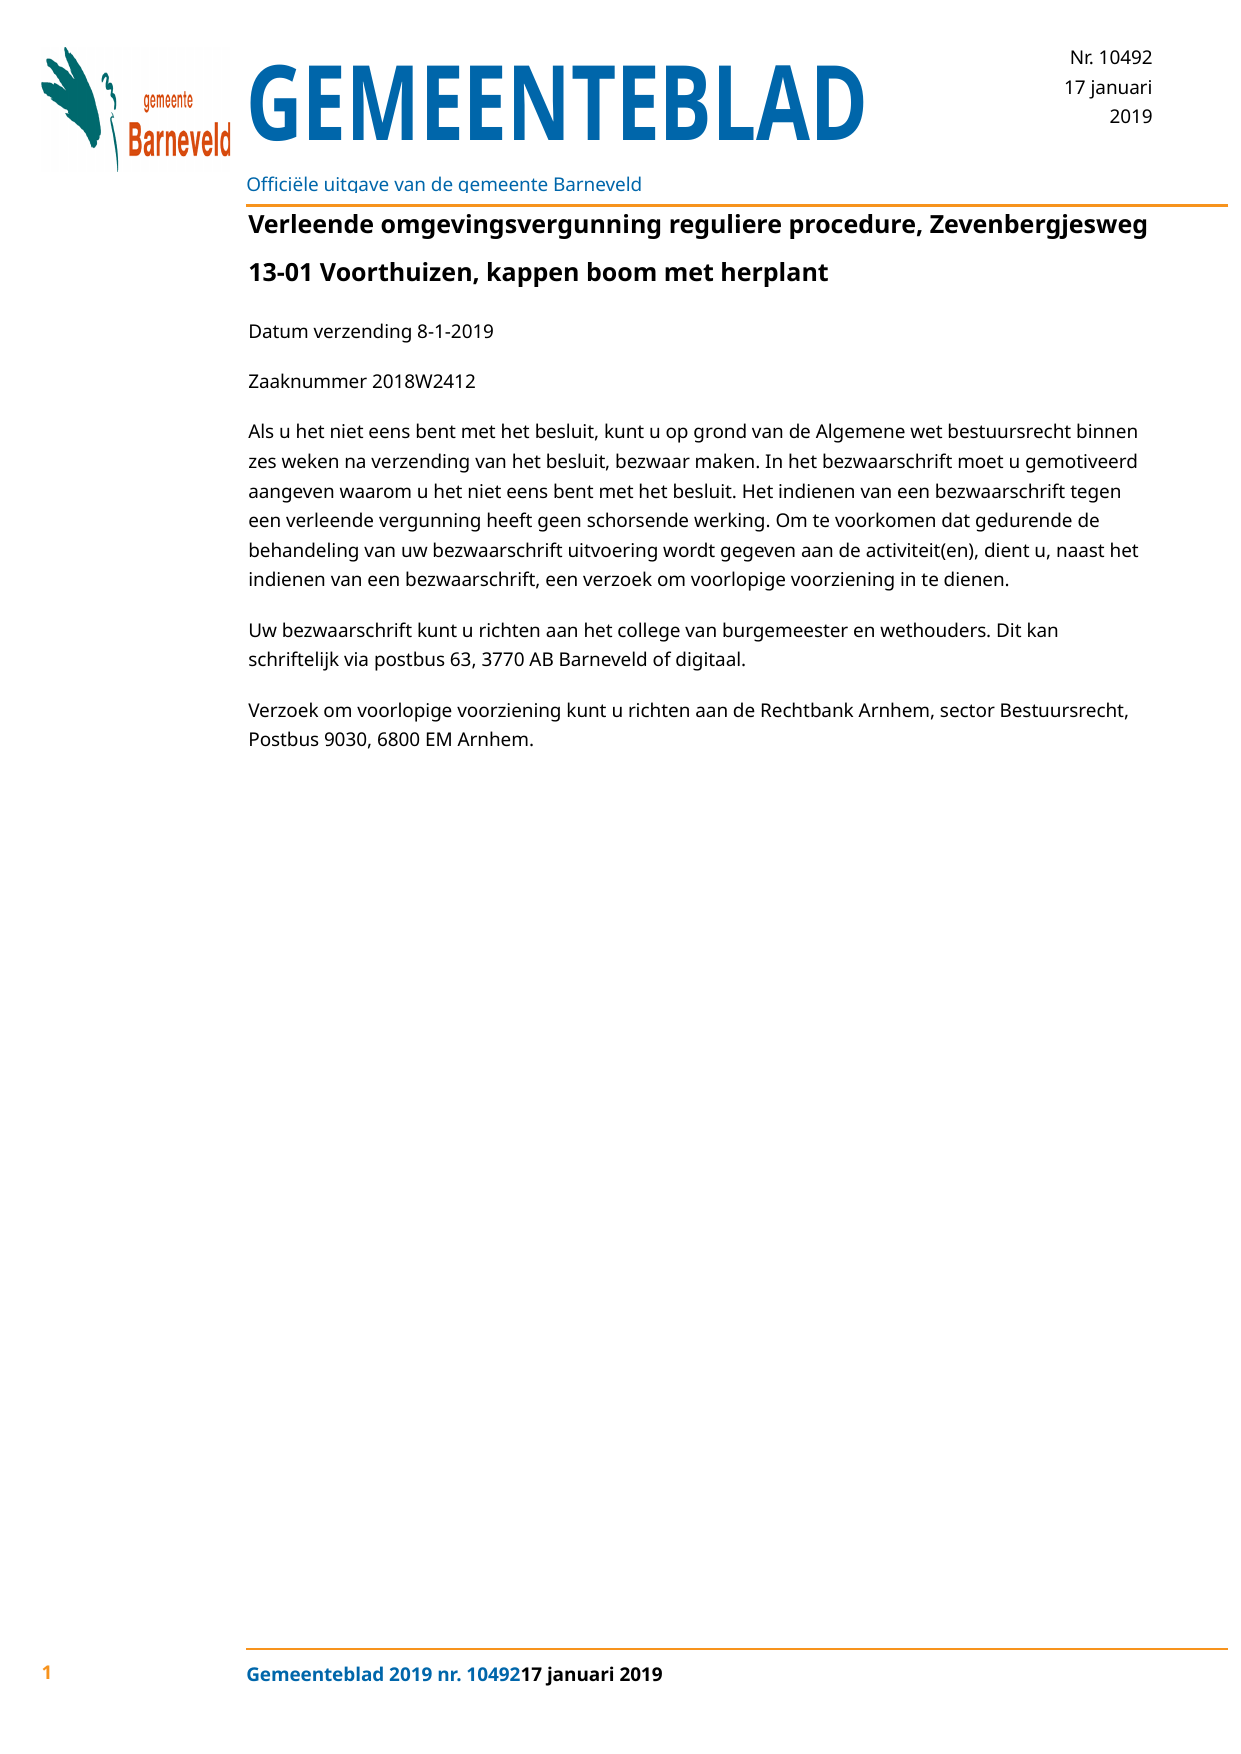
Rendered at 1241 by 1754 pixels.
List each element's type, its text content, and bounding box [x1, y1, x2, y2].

text Verleende omgevingsvergunning reguliere procedure, Zevenbergjesweg 13-01 Voorthuizen, kappen boom met herplant [248, 207, 1152, 288]
text Uw bezwaarschrift kunt u richten aan het college van burgemeester en wethouders. Dit kan schriftelijk via postbus 63, 3770 AB Barneveld of digitaal. [248, 617, 1152, 672]
text Datum verzending 8-1-2019 [248, 318, 1152, 344]
text Als u het niet eens bent met het besluit, kunt u op grond van de Algemene wet bestuursrecht binnen zes weken na verzending van het besluit, bezwaar maken. In het bezwaarschrift moet u gemotiveerd aangeven waarom u het niet eens bent met het besluit. Het indienen van een bezwaarschrift tegen een verleende vergunning heeft geen schorsende werking. Om te voorkomen dat gedurende de behandeling van uw bezwaarschrift uitvoering wordt gegeven aan de activiteit(en), dient u, naast het indienen van een bezwaarschrift, een verzoek om voorlopige voorziening in te dienen. [248, 419, 1152, 592]
text Zaaknummer 2018W2412 [248, 368, 1152, 394]
picture [41, 47, 231, 172]
text Verzoek om voorlopige voorziening kunt u richten aan de Rechtbank Arnhem, sector Bestuursrecht, Postbus 9030, 6800 EM Arnhem. [248, 697, 1152, 752]
